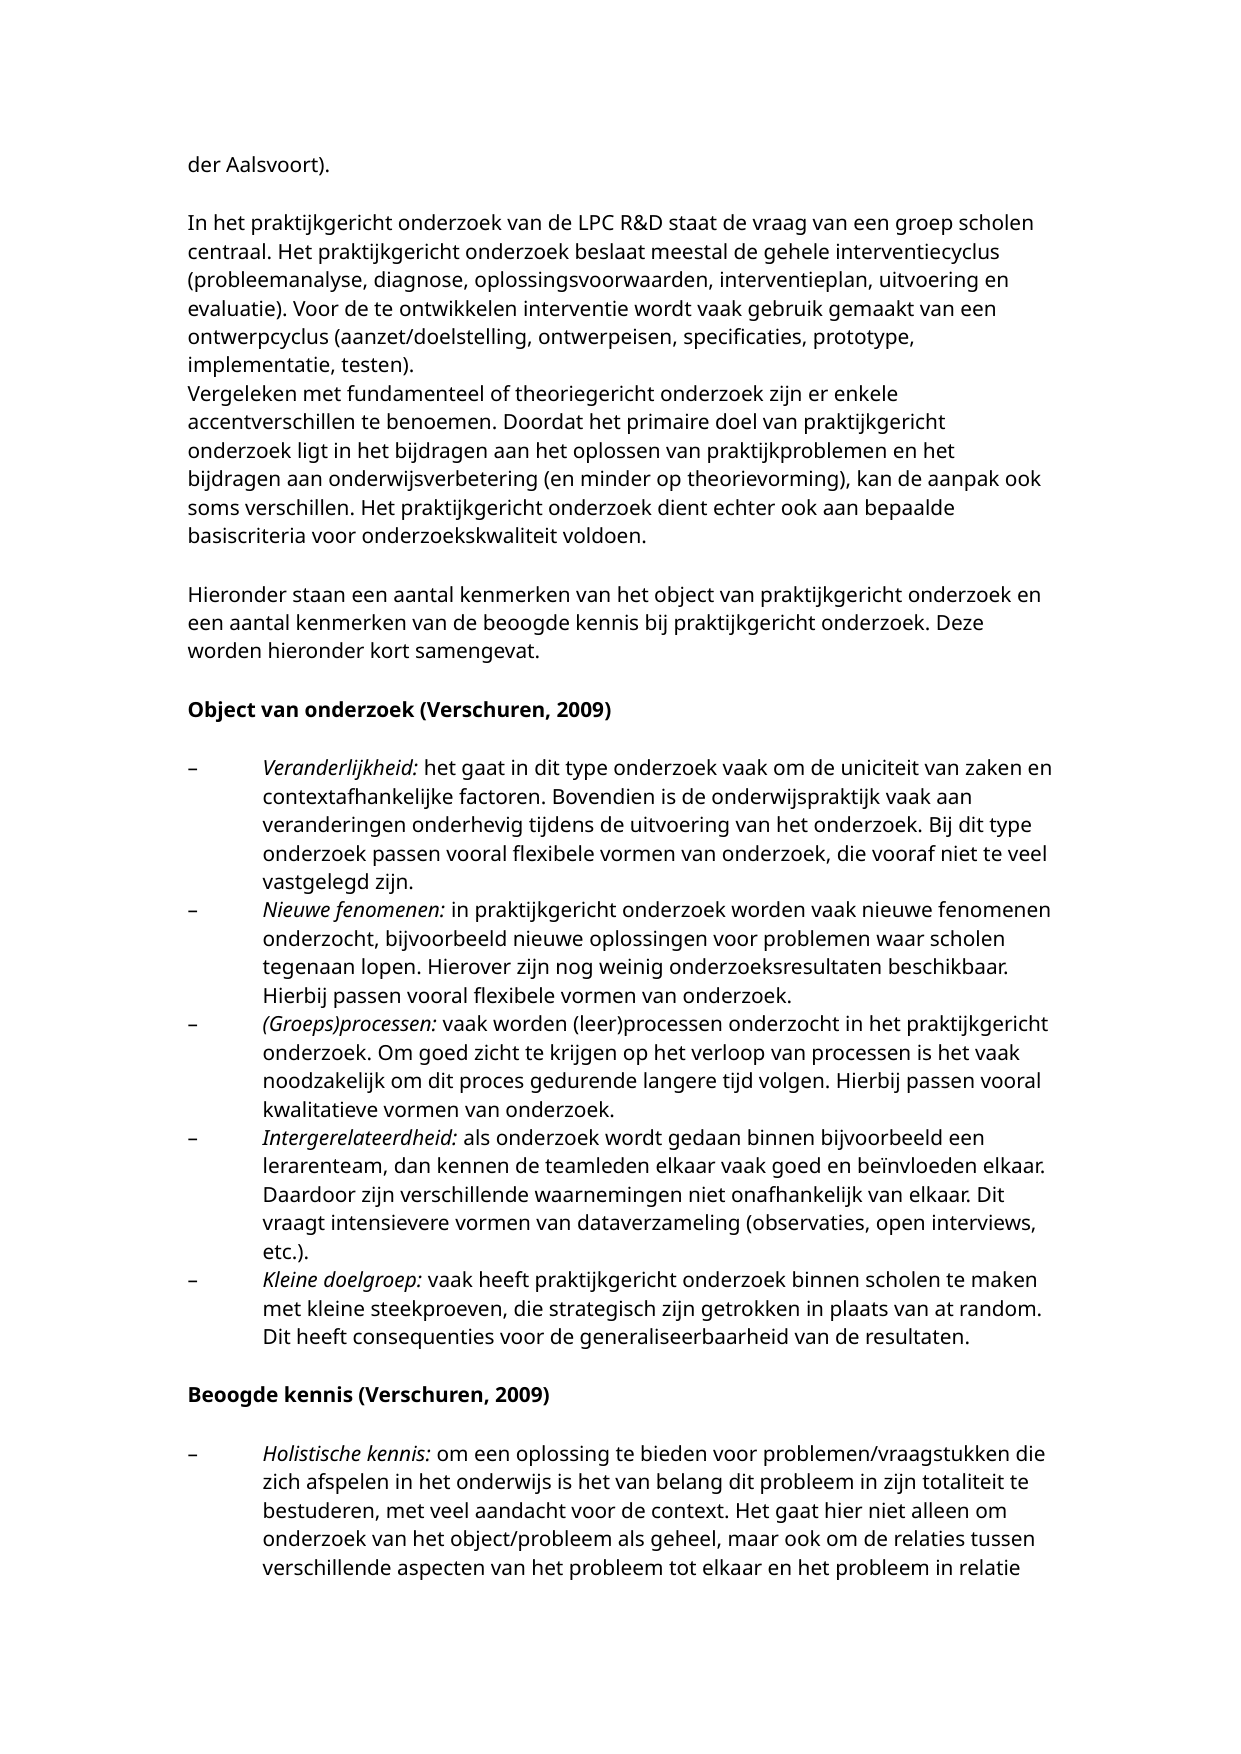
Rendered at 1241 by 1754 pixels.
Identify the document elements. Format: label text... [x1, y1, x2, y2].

text In het praktijkgericht onderzoek van de LPC R&D staat de vraag van een groep scholen centraal. Het praktijkgericht onderzoek beslaat meestal de gehele interventiecyclus (probleemanalyse, diagnose, oplossingsvoorwaarden, interventieplan, uitvoering en evaluatie). Voor de te ontwikkelen interventie wordt vaak gebruik gemaakt van een ontwerpcyclus (aanzet/doelstelling, ontwerpeisen, specificaties, prototype, implementatie, testen). [187, 208, 1053, 379]
list Nieuwe fenomenen: in praktijkgericht onderzoek worden vaak nieuwe fenomenen onderzocht, bijvoorbeeld nieuwe oplossingen voor problemen waar scholen tegenaan lopen. Hierover zijn nog weinig onderzoeksresultaten beschikbaar. Hierbij passen vooral flexibele vormen van onderzoek. [187, 896, 1053, 1009]
text Object van onderzoek (Verschuren, 2009) [187, 695, 1053, 723]
list Kleine doelgroep: vaak heeft praktijkgericht onderzoek binnen scholen te maken met kleine steekproeven, die strategisch zijn getrokken in plaats van at random. Dit heeft consequenties voor de generaliseerbaarheid van de resultaten. [187, 1265, 1053, 1351]
list (Groeps)processen: vaak worden (leer)processen onderzocht in het praktijkgericht onderzoek. Om goed zicht te krijgen op het verloop van processen is het vaak noodzakelijk om dit proces gedurende langere tijd volgen. Hierbij passen vooral kwalitatieve vormen van onderzoek. [187, 1009, 1053, 1123]
text Vergeleken met fundamenteel of theoriegericht onderzoek zijn er enkele accentverschillen te benoemen. Doordat het primaire doel van praktijkgericht onderzoek ligt in het bijdragen aan het oplossen van praktijkproblemen en het bijdragen aan onderwijsverbetering (en minder op theorievorming), kan de aanpak ook soms verschillen. Het praktijkgericht onderzoek dient echter ook aan bepaalde basiscriteria voor onderzoekskwaliteit voldoen. [187, 379, 1053, 550]
list Intergerelateerdheid: als onderzoek wordt gedaan binnen bijvoorbeeld een lerarenteam, dan kennen de teamleden elkaar vaak goed en beïnvloeden elkaar. Daardoor zijn verschillende waarnemingen niet onafhankelijk van elkaar. Dit vraagt intensievere vormen van dataverzameling (observaties, open interviews, etc.). [187, 1123, 1053, 1265]
text Hieronder staan een aantal kenmerken van het object van praktijkgericht onderzoek en een aantal kenmerken van de beoogde kennis bij praktijkgericht onderzoek. Deze worden hieronder kort samengevat. [187, 580, 1053, 665]
list Veranderlijkheid: het gaat in dit type onderzoek vaak om de uniciteit van zaken en contextafhankelijke factoren. Bovendien is de onderwijspraktijk vaak aan veranderingen onderhevig tijdens de uitvoering van het onderzoek. Bij dit type onderzoek passen vooral flexibele vormen van onderzoek, die vooraf niet te veel vastgelegd zijn. [187, 753, 1053, 896]
list Holistische kennis: om een oplossing te bieden voor problemen/vraagstukken die zich afspelen in het onderwijs is het van belang dit probleem in zijn totaliteit te bestuderen, met veel aandacht voor de context. Het gaat hier niet alleen om onderzoek van het object/probleem als geheel, maar ook om de relaties tussen verschillende aspecten van het probleem tot elkaar en het probleem in relatie [187, 1439, 1053, 1581]
text der Aalsvoort). [187, 150, 1053, 178]
text Beoogde kennis (Verschuren, 2009) [187, 1381, 1053, 1409]
